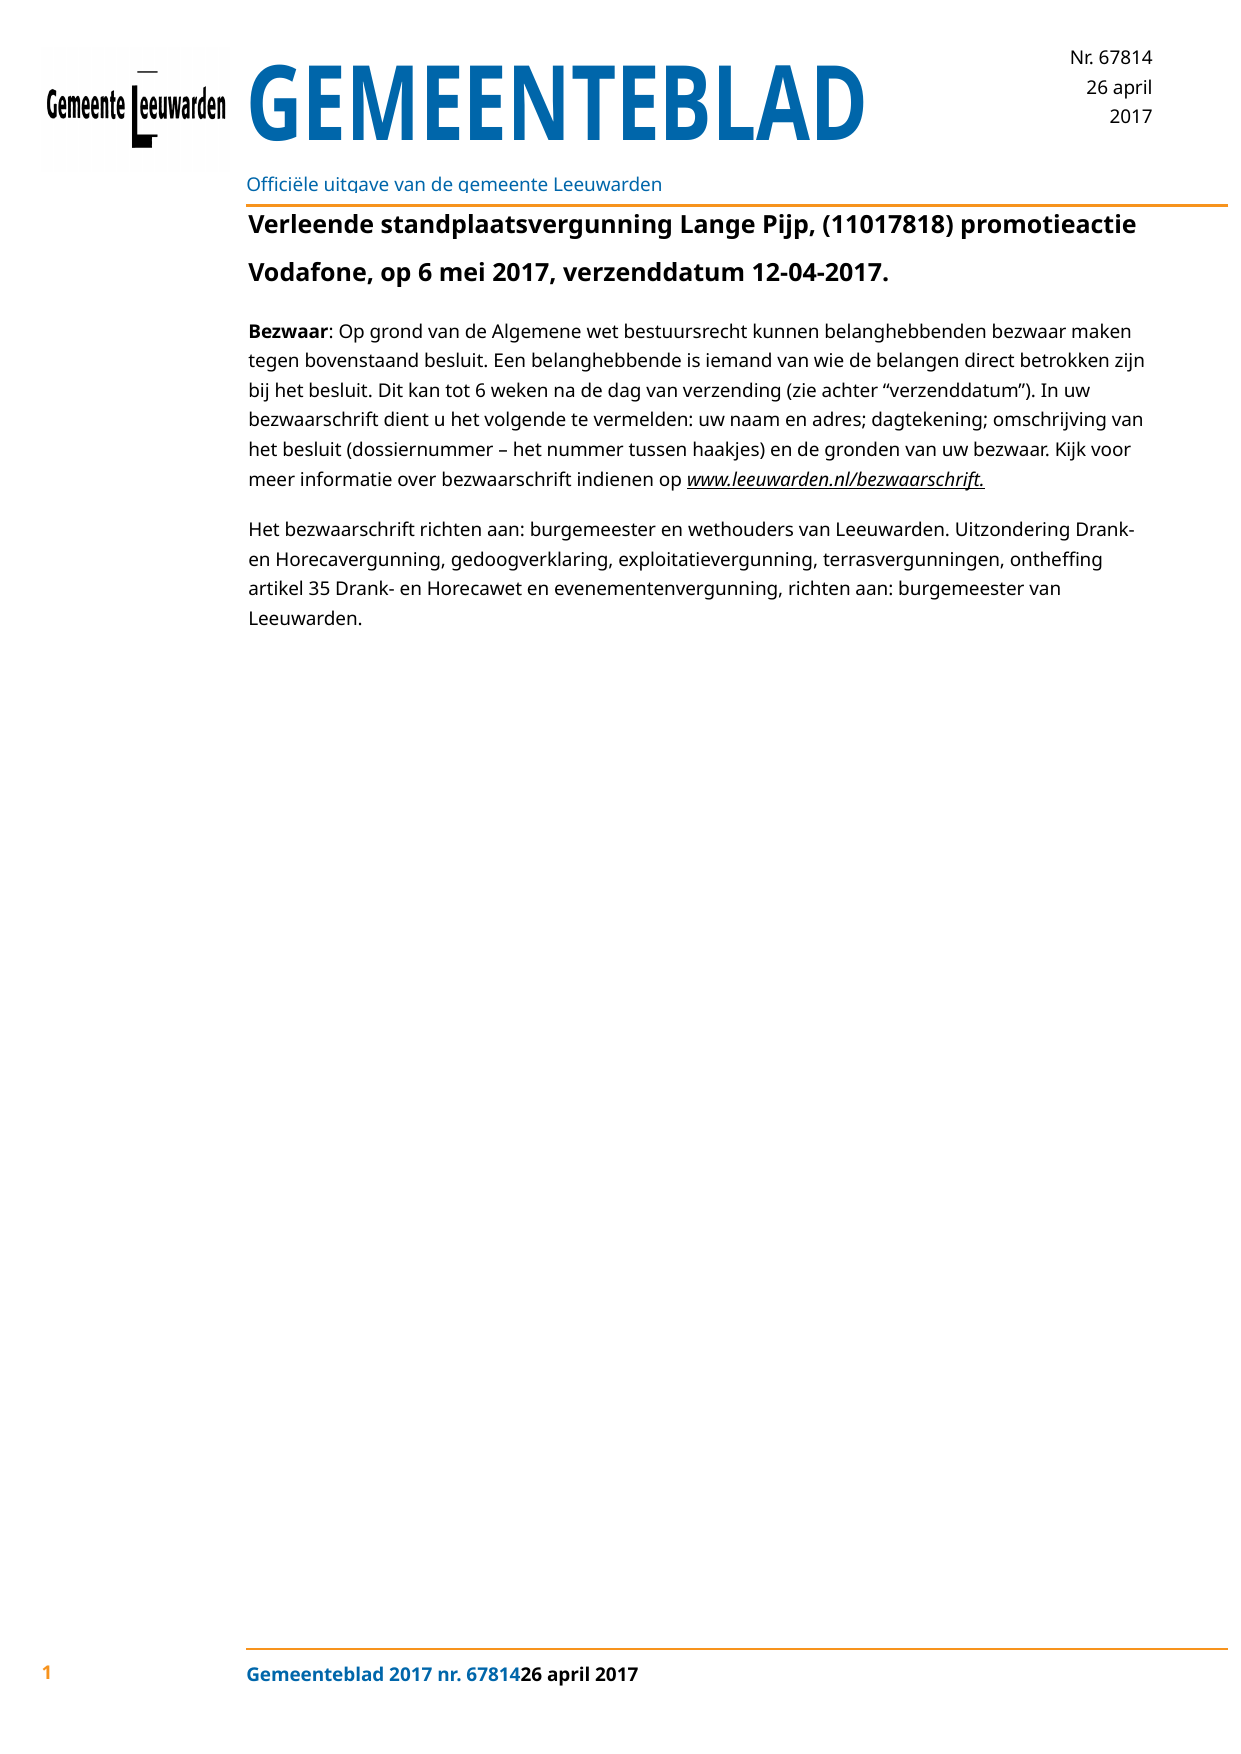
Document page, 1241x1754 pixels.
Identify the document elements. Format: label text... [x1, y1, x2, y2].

text Verleende standplaatsvergunning Lange Pijp, (11017818) promotieactie Vodafone, op 6 mei 2017, verzenddatum 12-04-2017. [248, 207, 1152, 288]
picture [41, 47, 231, 172]
text Het bezwaarschrift richten aan: burgemeester en wethouders van Leeuwarden. Uitzondering Drank- en Horecavergunning, gedoogverklaring, exploitatievergunning, terrasvergunningen, ontheffing artikel 35 Drank- en Horecawet en evenementenvergunning, richten aan: burgemeester van Leeuwarden. [248, 516, 1152, 631]
text Bezwaar: Op grond van de Algemene wet bestuursrecht kunnen belanghebbenden bezwaar maken tegen bovenstaand besluit. Een belanghebbende is iemand van wie de belangen direct betrokken zijn bij het besluit. Dit kan tot 6 weken na de dag van verzending (zie achter “verzenddatum”). In uw bezwaarschrift dient u het volgende te vermelden: uw naam en adres; dagtekening; omschrijving van het besluit (dossiernummer – het nummer tussen haakjes) en de gronden van uw bezwaar. Kijk voor meer informatie over bezwaarschrift indienen op www.leeuwarden.nl/bezwaarschrift. [248, 318, 1152, 492]
